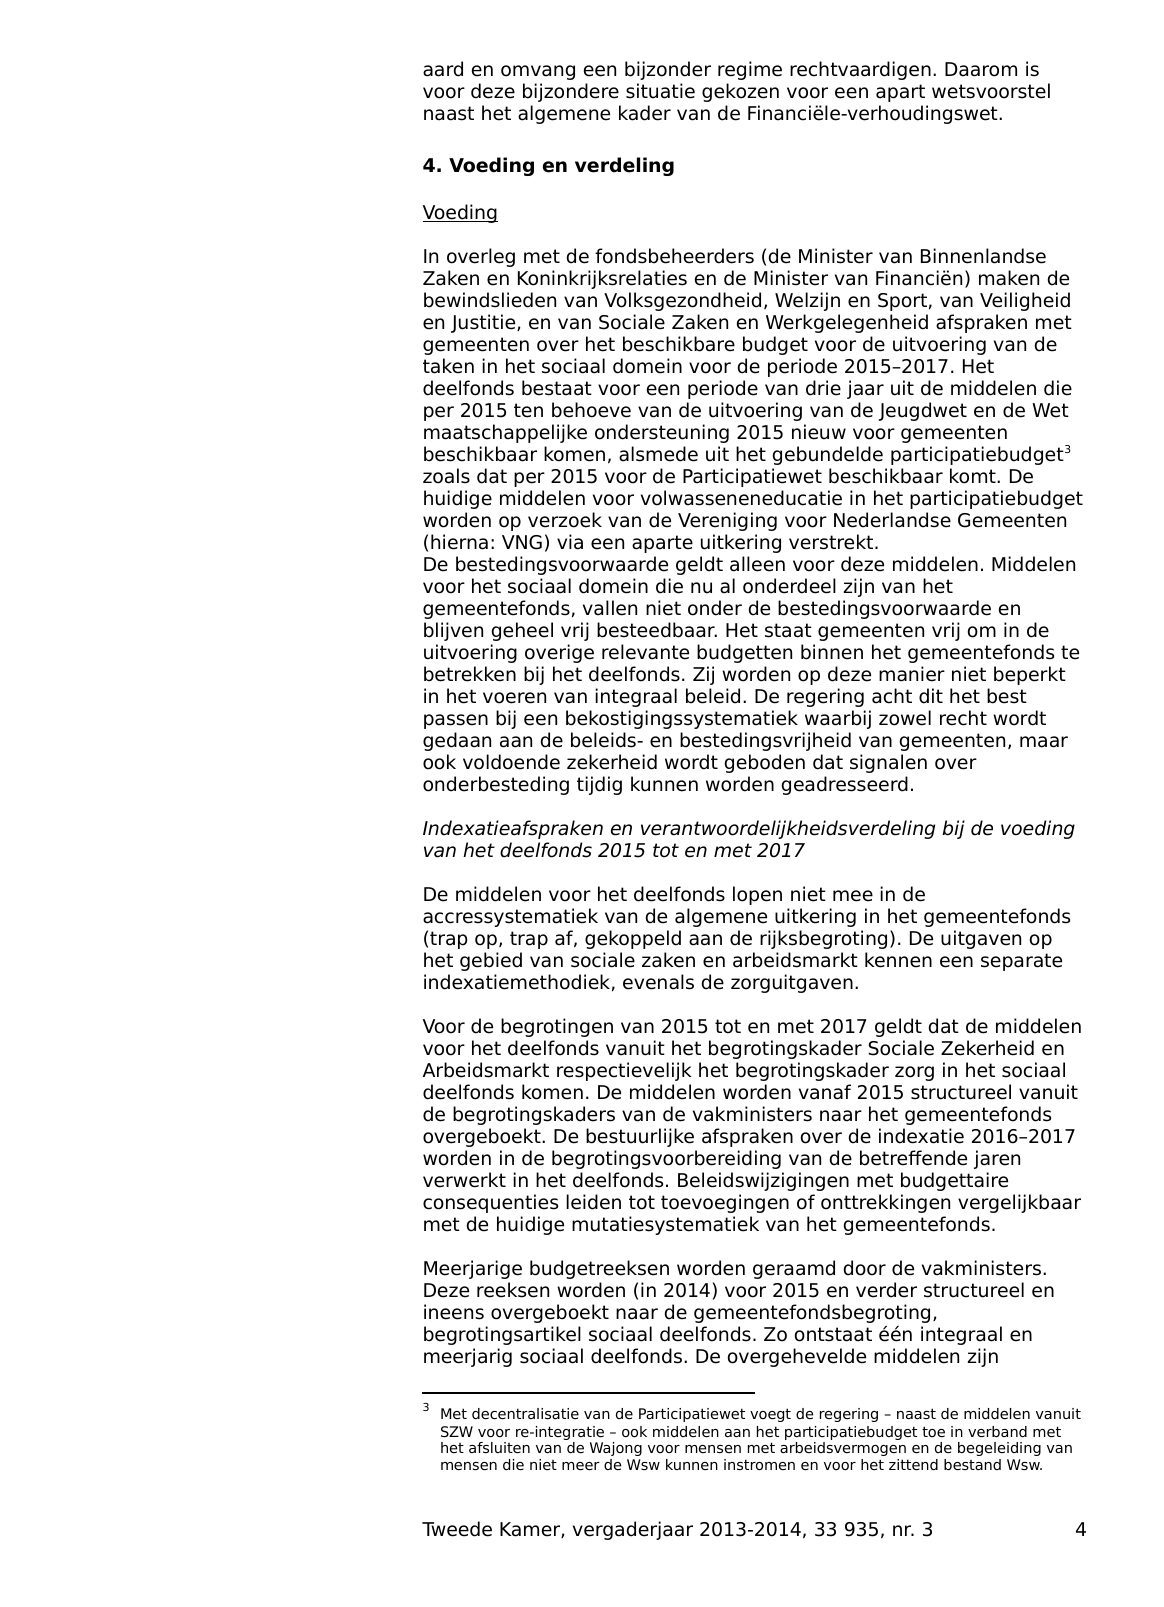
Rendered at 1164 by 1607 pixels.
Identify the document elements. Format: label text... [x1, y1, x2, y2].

subtitle 4. Voeding en verdeling [422, 155, 1087, 177]
text De bestedingsvoorwaarde geldt alleen voor deze middelen. Middelen voor het sociaal domein die nu al onderdeel zijn van het gemeentefonds, vallen niet onder de bestedingsvoorwaarde en blijven geheel vrij besteedbaar. Het staat gemeenten vrij om in de uitvoering overige relevante budgetten binnen het gemeentefonds te betrekken bij het deelfonds. Zij worden op deze manier niet beperkt in het voeren van integraal beleid. De regering acht dit het best passen bij een bekostigingssystematiek waarbij zowel recht wordt gedaan aan de beleids- en bestedingsvrijheid van gemeenten, maar ook voldoende zekerheid wordt geboden dat signalen over onderbesteding tijdig kunnen worden geadresseerd. [422, 554, 1087, 796]
text Met decentralisatie van de Participatiewet voegt de regering – naast de middelen vanuit SZW voor re-integratie – ook middelen aan het participatiebudget toe in verband met het afsluiten van de Wajong voor mensen met arbeidsvermogen en de begeleiding van mensen die niet meer de Wsw kunnen instromen en voor het zittend bestand Wsw. [422, 1402, 1087, 1474]
text aard en omvang een bijzonder regime rechtvaardigen. Daarom is voor deze bijzondere situatie gekozen voor een apart wetsvoorstel naast het algemene kader van de Financiële-verhoudingswet. [422, 59, 1087, 125]
text In overleg met de fondsbeheerders (de Minister van Binnenlandse Zaken en Koninkrijksrelaties en de Minister van Financiën) maken de bewindslieden van Volksgezondheid, Welzijn en Sport, van Veiligheid en Justitie, en van Sociale Zaken en Werkgelegenheid afspraken met gemeenten over het beschikbare budget voor de uitvoering van de taken in het sociaal domein voor de periode 2015–2017. Het deelfonds bestaat voor een periode van drie jaar uit de middelen die per 2015 ten behoeve van de uitvoering van de Jeugdwet en de Wet maatschappelijke ondersteuning 2015 nieuw voor gemeenten beschikbaar komen, alsmede uit het gebundelde participatiebudget zoals dat per 2015 voor de Participatiewet beschikbaar komt. De huidige middelen voor volwasseneneducatie in het participatiebudget worden op verzoek van de Vereniging voor Nederlandse Gemeenten (hierna: VNG) via een aparte uitkering verstrekt. [422, 246, 1087, 554]
text De middelen voor het deelfonds lopen niet mee in de accressystematiek van de algemene uitkering in het gemeentefonds (trap op, trap af, gekoppeld aan de rijksbegroting). De uitgaven op het gebied van sociale zaken en arbeidsmarkt kennen een separate indexatiemethodiek, evenals de zorguitgaven. [422, 884, 1087, 994]
subtitle Voeding [422, 202, 1087, 224]
subtitle Indexatieafspraken en verantwoordelijkheidsverdeling bij de voeding van het deelfonds 2015 tot en met 2017 [422, 818, 1087, 862]
text Meerjarige budgetreeksen worden geraamd door de vakministers. Deze reeksen worden (in 2014) voor 2015 en verder structureel en ineens overgeboekt naar de gemeentefondsbegroting, begrotingsartikel sociaal deelfonds. Zo ontstaat één integraal en meerjarig sociaal deelfonds. De overgehevelde middelen zijn [422, 1258, 1087, 1368]
text Voor de begrotingen van 2015 tot en met 2017 geldt dat de middelen voor het deelfonds vanuit het begrotingskader Sociale Zekerheid en Arbeidsmarkt respectievelijk het begrotingskader zorg in het sociaal deelfonds komen. De middelen worden vanaf 2015 structureel vanuit de begrotingskaders van de vakministers naar het gemeentefonds overgeboekt. De bestuurlijke afspraken over de indexatie 2016–2017 worden in de begrotingsvoorbereiding van de betreffende jaren verwerkt in het deelfonds. Beleidswijzigingen met budgettaire consequenties leiden tot toevoegingen of onttrekkingen vergelijkbaar met de huidige mutatiesystematiek van het gemeentefonds. [422, 1016, 1087, 1236]
